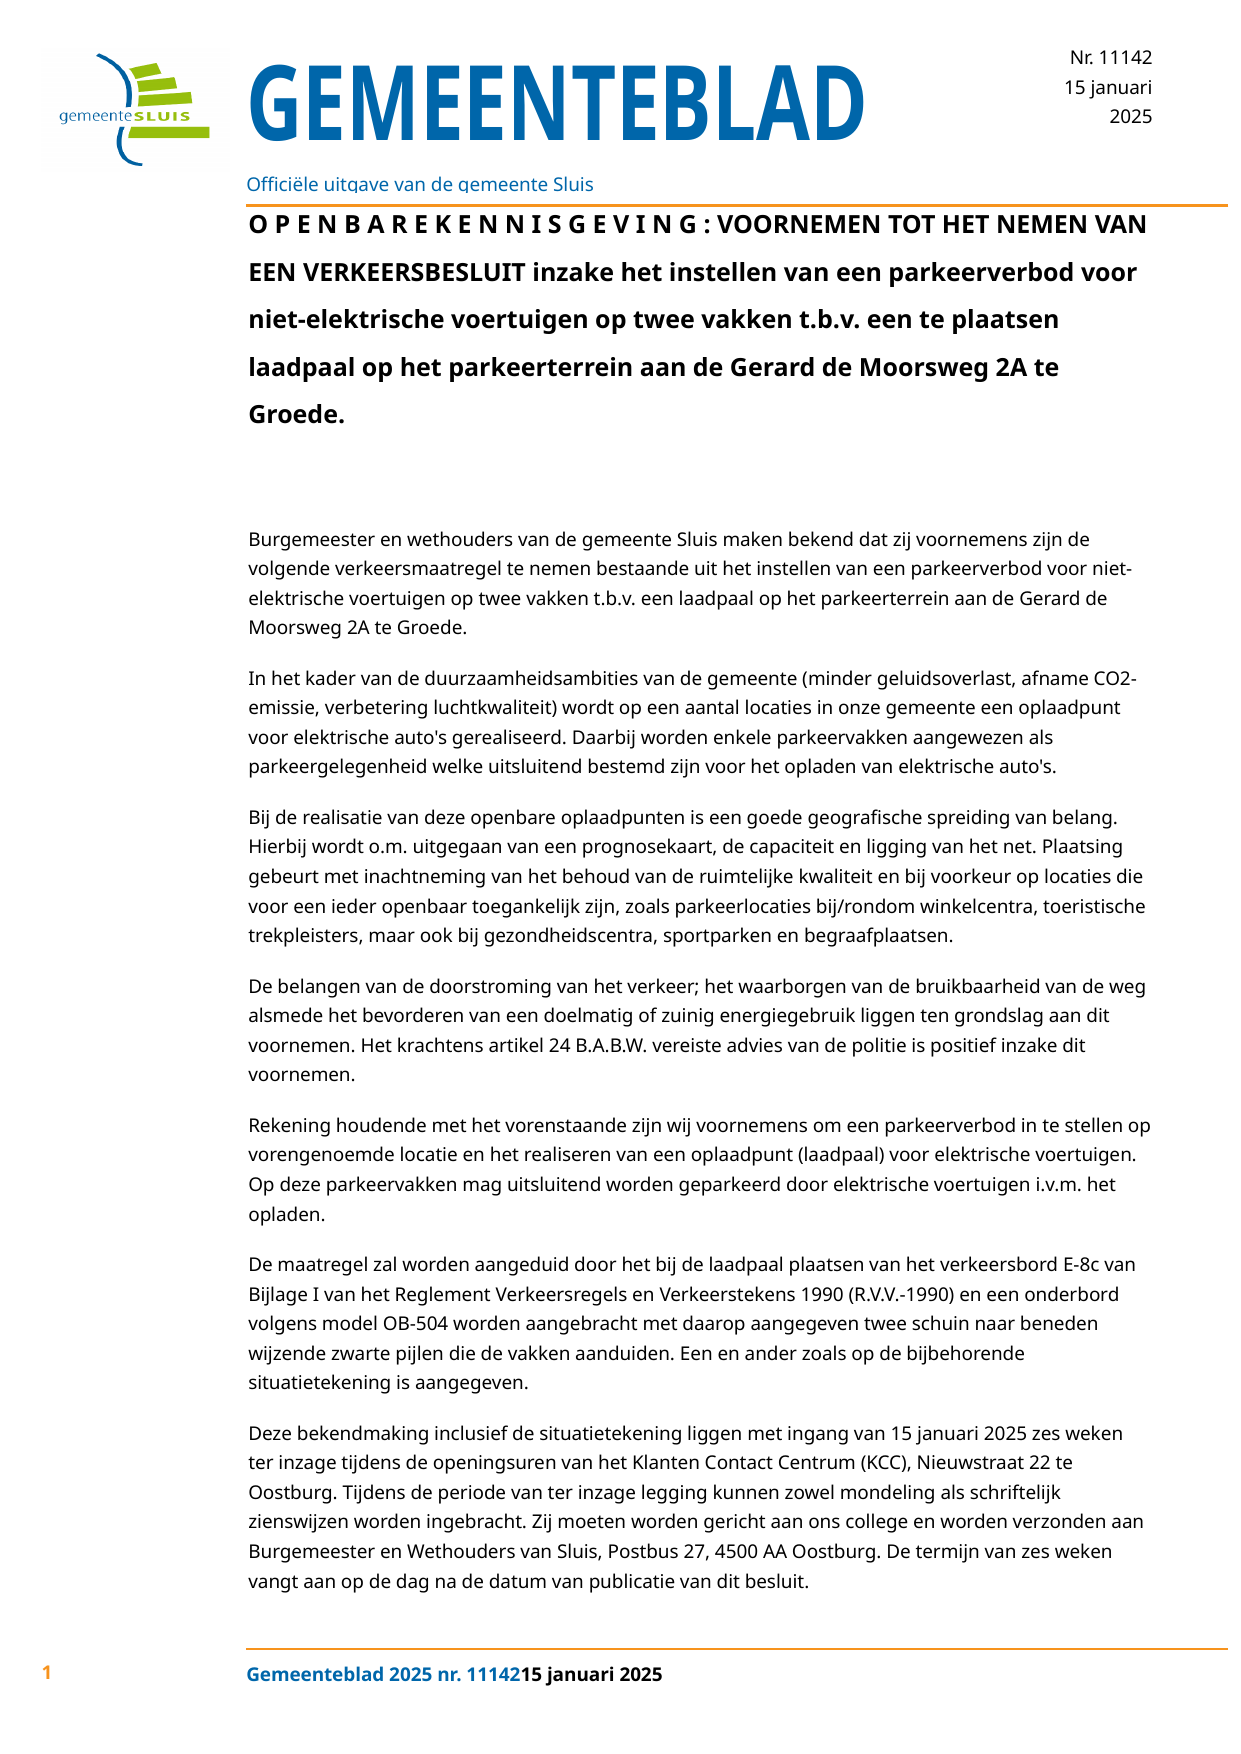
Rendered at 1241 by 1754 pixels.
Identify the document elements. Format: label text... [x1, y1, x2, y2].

picture [41, 47, 231, 172]
text Rekening houdende met het vorenstaande zijn wij voornemens om een parkeerverbod in te stellen op vorengenoemde locatie en het realiseren van een oplaadpunt (laadpaal) voor elektrische voertuigen. Op deze parkeervakken mag uitsluitend worden geparkeerd door elektrische voertuigen i.v.m. het opladen. [248, 1112, 1152, 1226]
text Deze bekendmaking inclusief de situatietekening liggen met ingang van 15 januari 2025 zes weken ter inzage tijdens de openingsuren van het Klanten Contact Centrum (KCC), Nieuwstraat 22 te Oostburg. Tijdens de periode van ter inzage legging kunnen zowel mondeling als schriftelijk zienswijzen worden ingebracht. Zij moeten worden gericht aan ons college en worden verzonden aan Burgemeester en Wethouders van Sluis, Postbus 27, 4500 AA Oostburg. De termijn van zes weken vangt aan op de dag na de datum van publicatie van dit besluit. [248, 1420, 1152, 1593]
text Bij de realisatie van deze openbare oplaadpunten is een goede geografische spreiding van belang. Hierbij wordt o.m. uitgegaan van een prognosekaart, de capaciteit en ligging van het net. Plaatsing gebeurt met inachtneming van het behoud van de ruimtelijke kwaliteit en bij voorkeur op locaties die voor een ieder openbaar toegankelijk zijn, zoals parkeerlocaties bij/rondom winkelcentra, toeristische trekpleisters, maar ook bij gezondheidscentra, sportparken en begraafplaatsen. [248, 804, 1152, 948]
text De maatregel zal worden aangeduid door het bij de laadpaal plaatsen van het verkeersbord E-8c van Bijlage I van het Reglement Verkeersregels en Verkeerstekens 1990 (R.V.V.-1990) en een onderbord volgens model OB-504 worden aangebracht met daarop aangegeven twee schuin naar beneden wijzende zwarte pijlen die de vakken aanduiden. Een en ander zoals op de bijbehorende situatietekening is aangegeven. [248, 1251, 1152, 1395]
text De belangen van de doorstroming van het verkeer; het waarborgen van de bruikbaarheid van de weg alsmede het bevorderen van een doelmatig of zuinig energiegebruik liggen ten grondslag aan dit voornemen. Het krachtens artikel 24 B.A.B.W. vereiste advies van de politie is positief inzake dit voornemen. [248, 973, 1152, 1087]
text O P E N B A R E K E N N I S G E V I N G : VOORNEMEN TOT HET NEMEN VAN EEN VERKEERSBESLUIT inzake het instellen van een parkeerverbod voor niet-elektrische voertuigen op twee vakken t.b.v. een te plaatsen laadpaal op het parkeerterrein aan de Gerard de Moorsweg 2A te Groede. [248, 207, 1152, 431]
text In het kader van de duurzaamheidsambities van de gemeente (minder geluidsoverlast, afname CO2-emissie, verbetering luchtkwaliteit) wordt op een aantal locaties in onze gemeente een oplaadpunt voor elektrische auto's gerealiseerd. Daarbij worden enkele parkeervakken aangewezen als parkeergelegenheid welke uitsluitend bestemd zijn voor het opladen van elektrische auto's. [248, 665, 1152, 779]
text Burgemeester en wethouders van de gemeente Sluis maken bekend dat zij voornemens zijn de volgende verkeersmaatregel te nemen bestaande uit het instellen van een parkeerverbod voor niet-elektrische voertuigen op twee vakken t.b.v. een laadpaal op het parkeerterrein aan de Gerard de Moorsweg 2A te Groede. [248, 526, 1152, 640]
